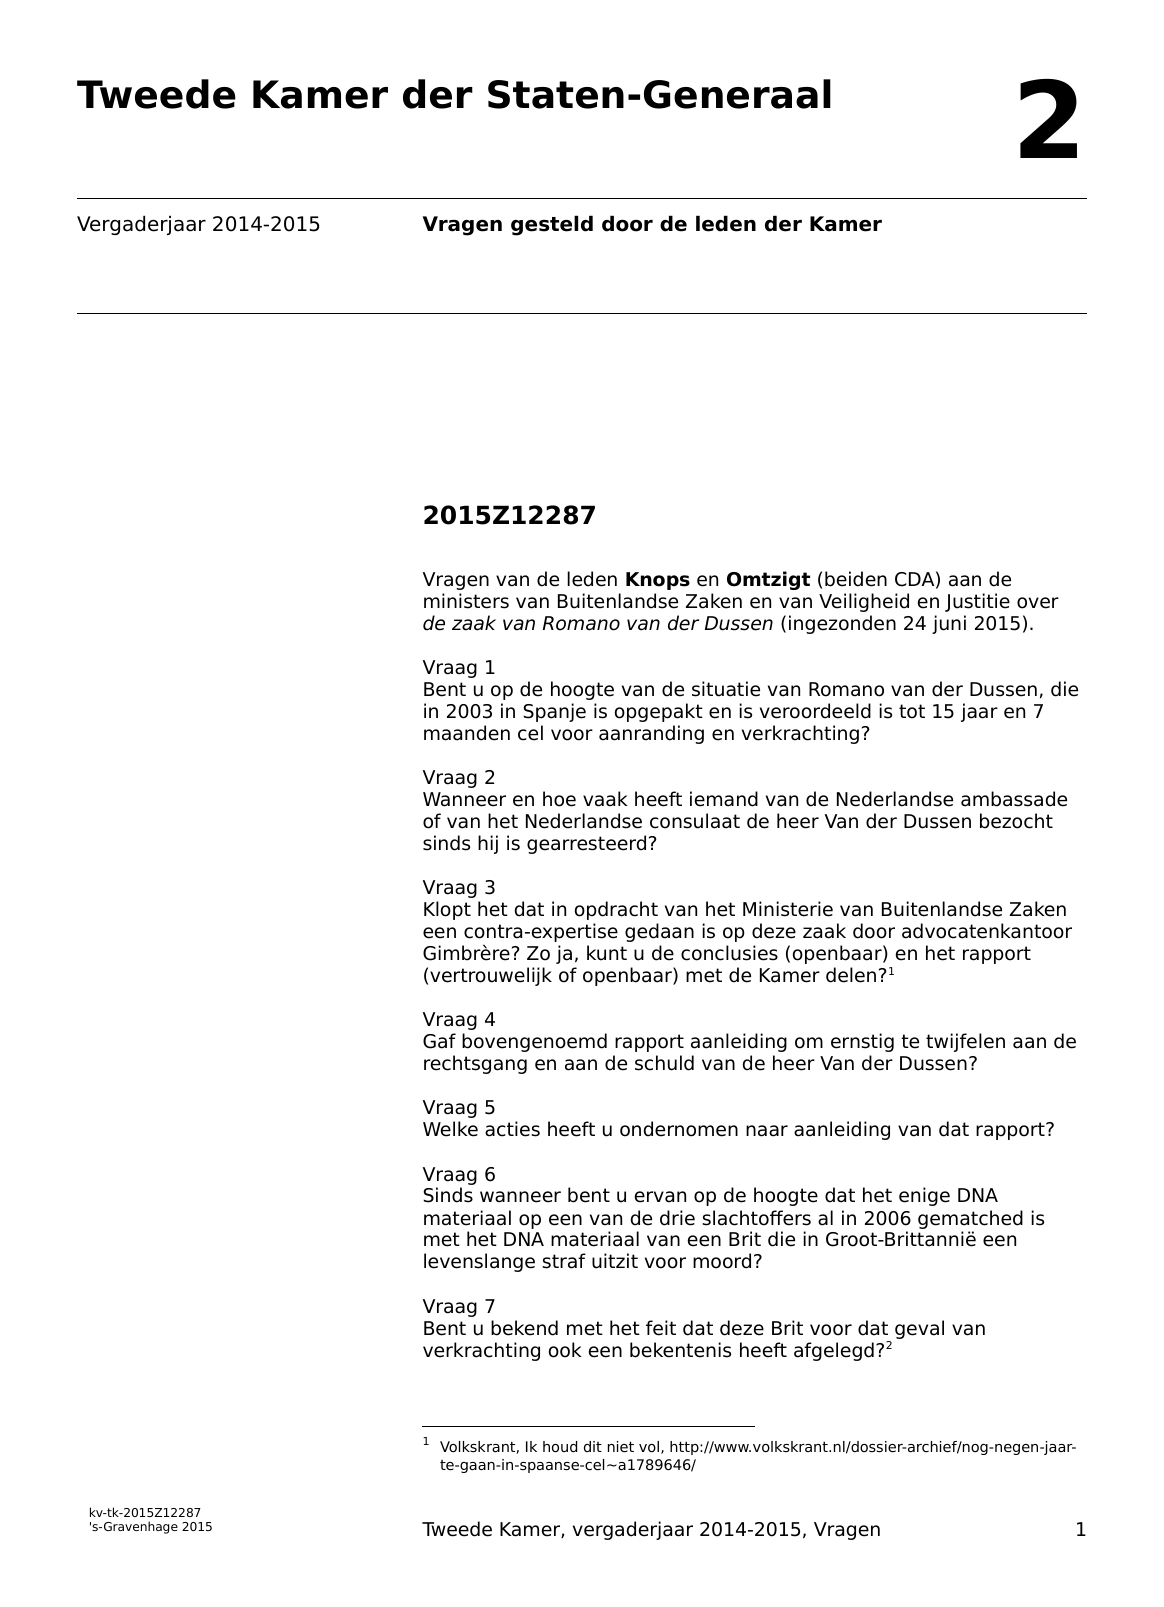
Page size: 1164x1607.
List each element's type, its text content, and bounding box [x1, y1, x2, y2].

text Bent u op de hoogte van de situatie van Romano van der Dussen, die in 2003 in Spanje is opgepakt en is veroordeeld is tot 15 jaar en 7 maanden cel voor aanranding en verkrachting? [422, 679, 1087, 745]
text Vraag 2 [422, 767, 1087, 789]
text Wanneer en hoe vaak heeft iemand van de Nederlandse ambassade of van het Nederlandse consulaat de heer Van der Dussen bezocht sinds hij is gearresteerd? [422, 789, 1087, 855]
text Volkskrant, Ik houd dit niet vol, http://www.volkskrant.nl/dossier-archief/nog-negen-jaar-te-gaan-in-spaanse-cel~a1789646/ [422, 1435, 1087, 1474]
text Gaf bovengenoemd rapport aanleiding om ernstig te twijfelen aan de rechtsgang en aan de schuld van de heer Van der Dussen? [422, 1031, 1087, 1075]
text Bent u bekend met het feit dat deze Brit voor dat geval van verkrachting ook een bekentenis heeft afgelegd? [422, 1317, 1087, 1361]
text Vraag 3 [422, 877, 1087, 899]
text Vragen van de leden Knops en Omtzigt (beiden CDA) aan de ministers van Buitenlandse Zaken en van Veiligheid en Justitie over de zaak van Romano van der Dussen (ingezonden 24 juni 2015). [422, 569, 1087, 635]
text Klopt het dat in opdracht van het Ministerie van Buitenlandse Zaken een contra-expertise gedaan is op deze zaak door advocatenkantoor Gimbrère? Zo ja, kunt u de conclusies (openbaar) en het rapport (vertrouwelijk of openbaar) met de Kamer delen? [422, 899, 1087, 987]
table_cell Vragen gesteld door de leden der Kamer [422, 199, 1087, 313]
text Vraag 5 [422, 1097, 1087, 1119]
table_header Tweede Kamer der Staten-Generaal [77, 59, 886, 198]
text Welke acties heeft u ondernomen naar aanleiding van dat rapport? [422, 1119, 1087, 1141]
text Vraag 7 [422, 1296, 1087, 1317]
text Vraag 6 [422, 1163, 1087, 1185]
text Vraag 1 [422, 657, 1087, 679]
table_header 2 [886, 59, 1087, 198]
text Vraag 4 [422, 1009, 1087, 1031]
text 's-Gravenhage 2015 [88, 1520, 323, 1534]
text Sinds wanneer bent u ervan op de hoogte dat het enige DNA materiaal op een van de drie slachtoffers al in 2006 gematched is met het DNA materiaal van een Brit die in Groot-Brittannië een levenslange straf uitzit voor moord? [422, 1185, 1087, 1273]
text 2015Z12287 [422, 501, 1087, 531]
table_cell Vergaderjaar 2014-2015 [77, 199, 422, 313]
text kv-tk-2015Z12287 [88, 1506, 323, 1520]
